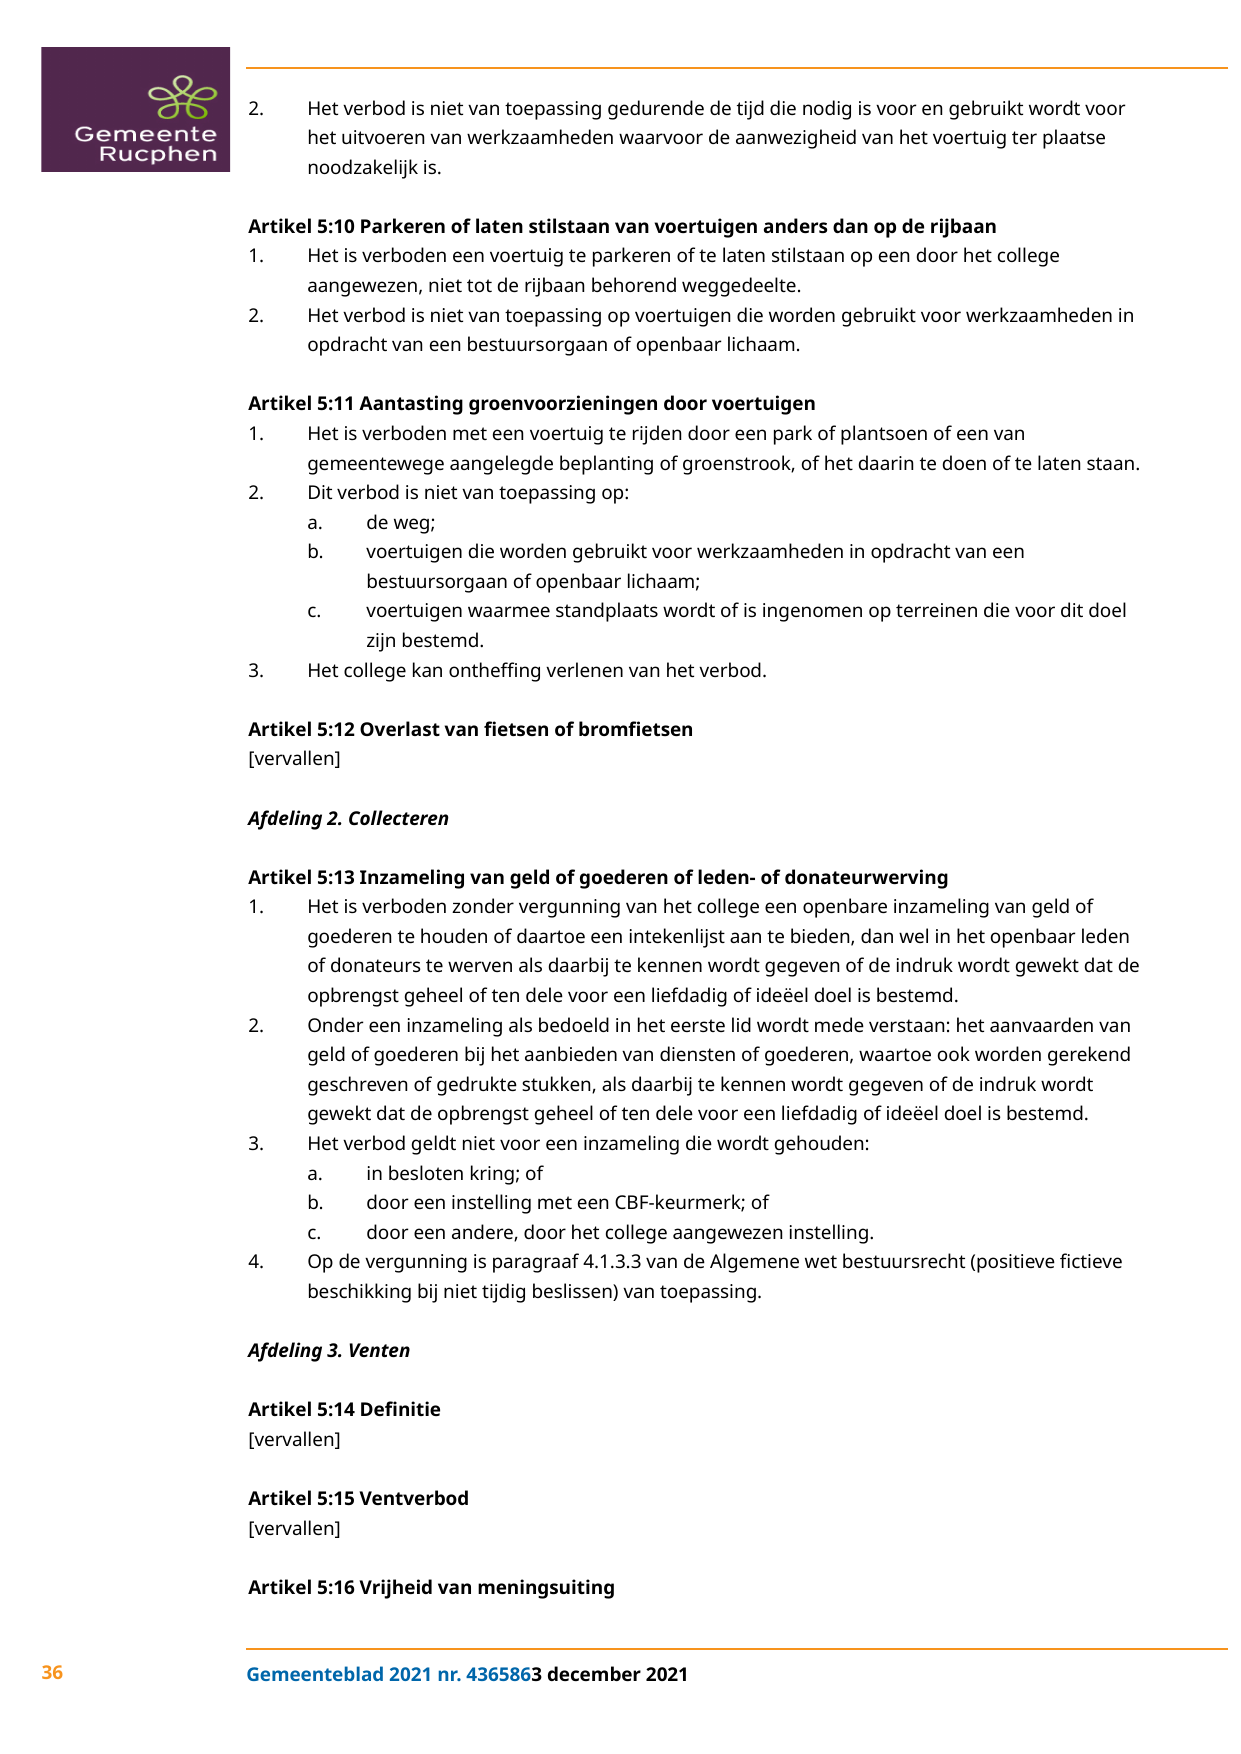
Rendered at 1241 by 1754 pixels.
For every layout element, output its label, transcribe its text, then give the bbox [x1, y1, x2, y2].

text Artikel 5:16 Vrijheid van meningsuiting [248, 1574, 1152, 1600]
list Dit verbod is niet van toepassing op: [248, 479, 1152, 505]
text Afdeling 3. Venten [248, 1337, 1152, 1363]
list de weg; [307, 509, 1152, 535]
text [vervallen] [248, 746, 1152, 771]
list Onder een inzameling als bedoeld in het eerste lid wordt mede verstaan: het aanvaarden van geld of goederen bij het aanbieden van diensten of goederen, waartoe ook worden gerekend geschreven of gedrukte stukken, als daarbij te kennen wordt gegeven of de indruk wordt gewekt dat de opbrengst geheel of ten dele voor een liefdadig of ideëel doel is bestemd. [248, 1012, 1152, 1126]
text [vervallen] [248, 1515, 1152, 1541]
text Artikel 5:11 Aantasting groenvoorzieningen door voertuigen [248, 391, 1152, 416]
list voertuigen waarmee standplaats wordt of is ingenomen op terreinen die voor dit doel zijn bestemd. [307, 598, 1152, 653]
text Artikel 5:12 Overlast van fietsen of bromfietsen [248, 716, 1152, 742]
list Het verbod is niet van toepassing gedurende de tijd die nodig is voor en gebruikt wordt voor het uitvoeren van werkzaamheden waarvoor de aanwezigheid van het voertuig ter plaatse noodzakelijk is. [248, 95, 1152, 180]
text Artikel 5:14 Definitie [248, 1396, 1152, 1422]
text [vervallen] [248, 1426, 1152, 1452]
list Het is verboden zonder vergunning van het college een openbare inzameling van geld of goederen te houden of daartoe een intekenlijst aan te bieden, dan wel in het openbaar leden of donateurs te werven als daarbij te kennen wordt gegeven of de indruk wordt gewekt dat de opbrengst geheel of ten dele voor een liefdadig of ideëel doel is bestemd. [248, 893, 1152, 1008]
list Het is verboden met een voertuig te rijden door een park of plantsoen of een van gemeentewege aangelegde beplanting of groenstrook, of het daarin te doen of te laten staan. [248, 420, 1152, 476]
list door een instelling met een CBF-keurmerk; of [307, 1189, 1152, 1215]
text Artikel 5:15 Ventverbod [248, 1485, 1152, 1511]
text Afdeling 2. Collecteren [248, 805, 1152, 831]
list Het college kan ontheffing verlenen van het verbod. [248, 657, 1152, 683]
list door een andere, door het college aangewezen instelling. [307, 1219, 1152, 1245]
list Het is verboden een voertuig te parkeren of te laten stilstaan op een door het college aangewezen, niet tot de rijbaan behorend weggedeelte. [248, 243, 1152, 298]
list voertuigen die worden gebruikt voor werkzaamheden in opdracht van een bestuursorgaan of openbaar lichaam; [307, 538, 1152, 594]
text Artikel 5:10 Parkeren of laten stilstaan van voertuigen anders dan op de rijbaan [248, 213, 1152, 239]
text Artikel 5:13 Inzameling van geld of goederen of leden- of donateurwerving [248, 864, 1152, 890]
list in besloten kring; of [307, 1160, 1152, 1186]
list Het verbod geldt niet voor een inzameling die wordt gehouden: [248, 1130, 1152, 1156]
picture [41, 47, 231, 172]
list Het verbod is niet van toepassing op voertuigen die worden gebruikt voor werkzaamheden in opdracht van een bestuursorgaan of openbaar lichaam. [248, 302, 1152, 357]
list Op de vergunning is paragraaf 4.1.3.3 van de Algemene wet bestuursrecht (positieve fictieve beschikking bij niet tijdig beslissen) van toepassing. [248, 1248, 1152, 1304]
